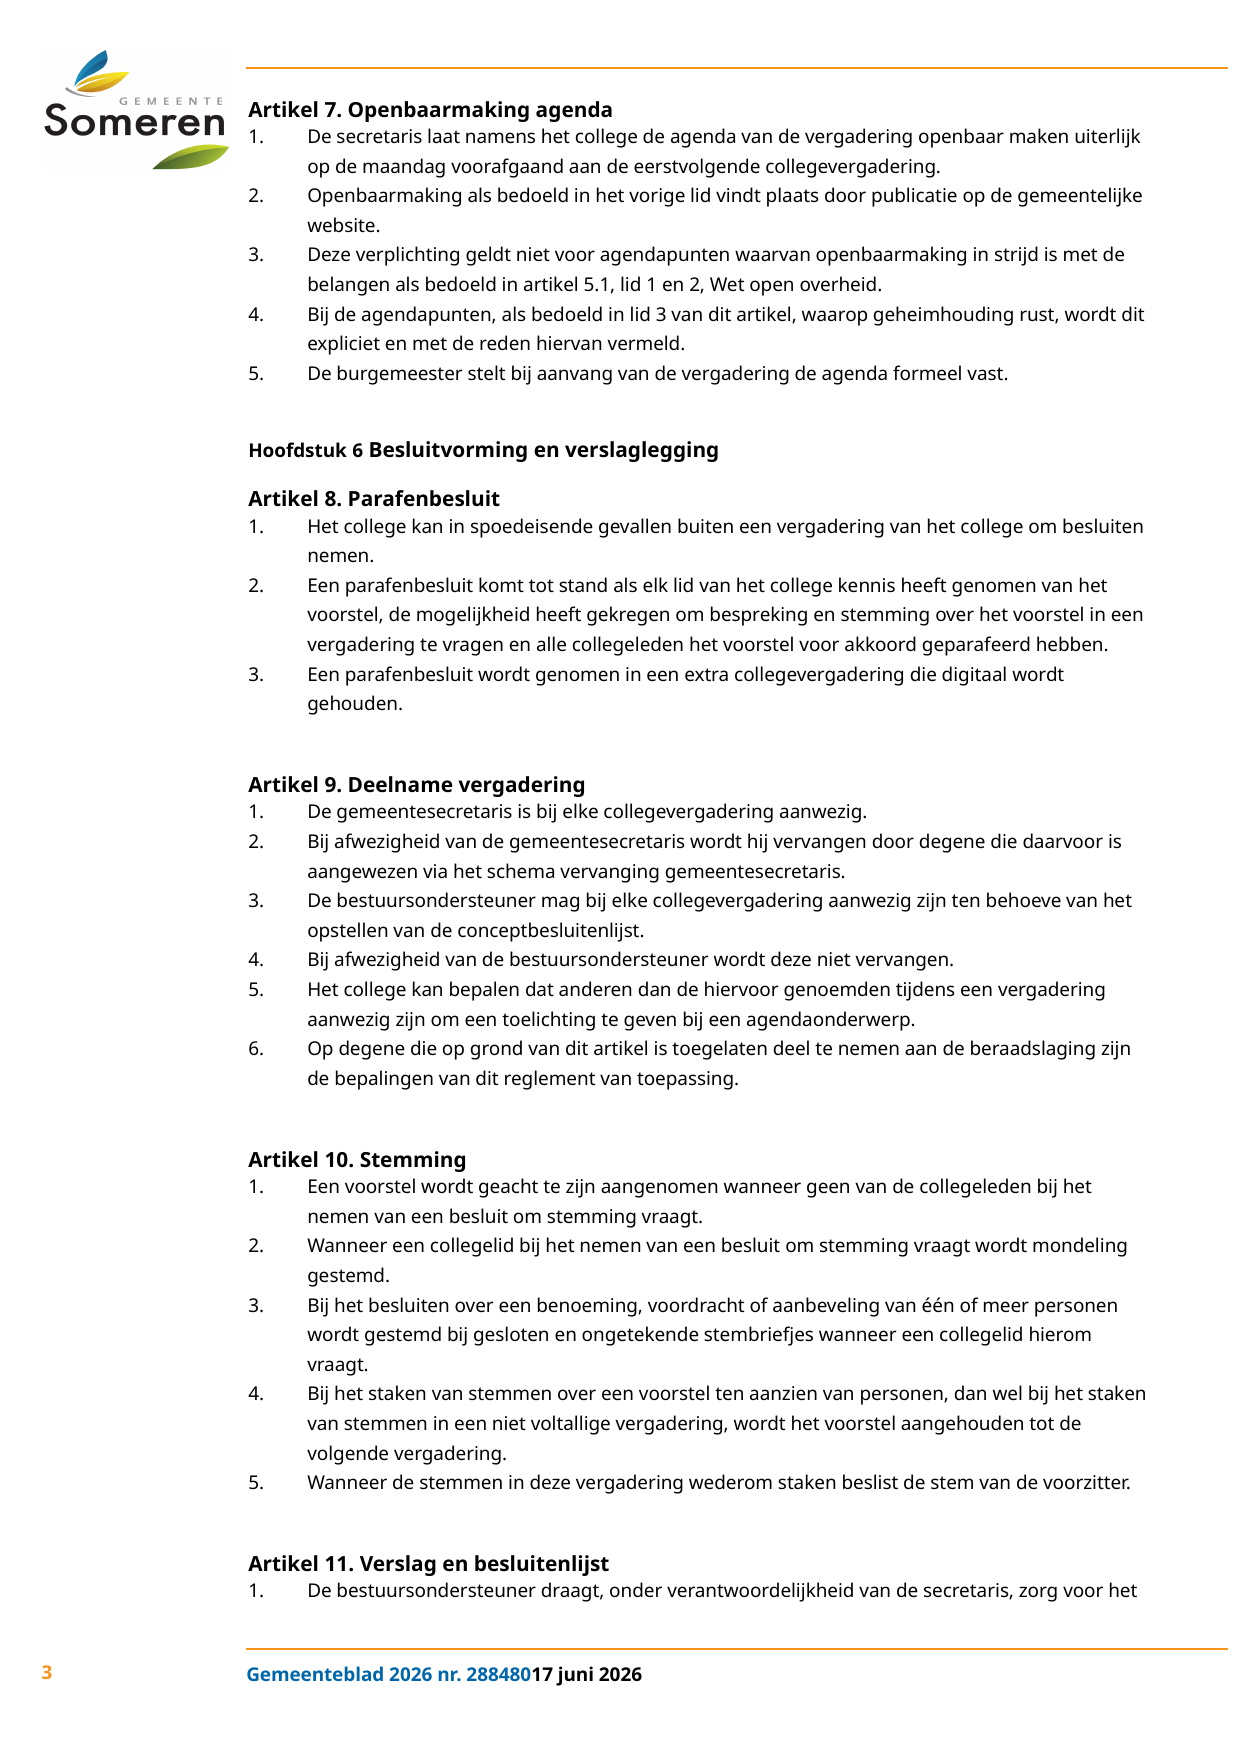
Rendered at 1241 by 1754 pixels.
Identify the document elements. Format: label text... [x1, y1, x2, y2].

text Artikel 9. Deelname vergadering [248, 770, 1152, 799]
list Bij het staken van stemmen over een voorstel ten aanzien van personen, dan wel bij het staken van stemmen in een niet voltallige vergadering, wordt het voorstel aangehouden tot de volgende vergadering. [248, 1381, 1152, 1465]
list De burgemeester stelt bij aanvang van de vergadering de agenda formeel vast. [248, 360, 1152, 386]
list De bestuursondersteuner mag bij elke collegevergadering aanwezig zijn ten behoeve van het opstellen van de conceptbesluitenlijst. [248, 887, 1152, 943]
list De secretaris laat namens het college de agenda van de vergadering openbaar maken uiterlijk op de maandag voorafgaand aan de eerstvolgende collegevergadering. [248, 123, 1152, 178]
list Bij de agendapunten, als bedoeld in lid 3 van dit artikel, waarop geheimhouding rust, wordt dit expliciet en met de reden hiervan vermeld. [248, 301, 1152, 356]
picture [41, 47, 231, 172]
list Wanneer de stemmen in deze vergadering wederom staken beslist de stem van de voorzitter. [248, 1469, 1152, 1495]
list Bij afwezigheid van de gemeentesecretaris wordt hij vervangen door degene die daarvoor is aangewezen via het schema vervanging gemeentesecretaris. [248, 828, 1152, 884]
list Bij afwezigheid van de bestuursondersteuner wordt deze niet vervangen. [248, 947, 1152, 972]
list Openbaarmaking als bedoeld in het vorige lid vindt plaats door publicatie op de gemeentelijke website. [248, 182, 1152, 238]
text Artikel 11. Verslag en besluitenlijst [248, 1549, 1152, 1578]
list De bestuursondersteuner draagt, onder verantwoordelijkheid van de secretaris, zorg voor het [248, 1578, 1152, 1603]
list Een voorstel wordt geacht te zijn aangenomen wanneer geen van de collegeleden bij het nemen van een besluit om stemming vraagt. [248, 1173, 1152, 1229]
text Artikel 10. Stemming [248, 1145, 1152, 1173]
list De gemeentesecretaris is bij elke collegevergadering aanwezig. [248, 799, 1152, 824]
text Artikel 8. Parafenbesluit [248, 484, 1152, 513]
text Hoofdstuk 6 Besluitvorming en verslaglegging [248, 435, 1152, 463]
list Het college kan bepalen dat anderen dan de hiervoor genoemden tijdens een vergadering aanwezig zijn om een toelichting te geven bij een agendaonderwerp. [248, 976, 1152, 1032]
list Het college kan in spoedeisende gevallen buiten een vergadering van het college om besluiten nemen. [248, 513, 1152, 568]
list Wanneer een collegelid bij het nemen van een besluit om stemming vraagt wordt mondeling gestemd. [248, 1233, 1152, 1288]
list Bij het besluiten over een benoeming, voordracht of aanbeveling van één of meer personen wordt gestemd bij gesloten en ongetekende stembriefjes wanneer een collegelid hierom vraagt. [248, 1292, 1152, 1377]
text Artikel 7. Openbaarmaking agenda [248, 95, 1152, 123]
list Deze verplichting geldt niet voor agendapunten waarvan openbaarmaking in strijd is met de belangen als bedoeld in artikel 5.1, lid 1 en 2, Wet open overheid. [248, 242, 1152, 297]
list Een parafenbesluit wordt genomen in een extra collegevergadering die digitaal wordt gehouden. [248, 661, 1152, 716]
list Een parafenbesluit komt tot stand als elk lid van het college kennis heeft genomen van het voorstel, de mogelijkheid heeft gekregen om bespreking en stemming over het voorstel in een vergadering te vragen en alle collegeleden het voorstel voor akkoord geparafeerd hebben. [248, 572, 1152, 657]
list Op degene die op grond van dit artikel is toegelaten deel te nemen aan de beraadslaging zijn de bepalingen van dit reglement van toepassing. [248, 1035, 1152, 1091]
